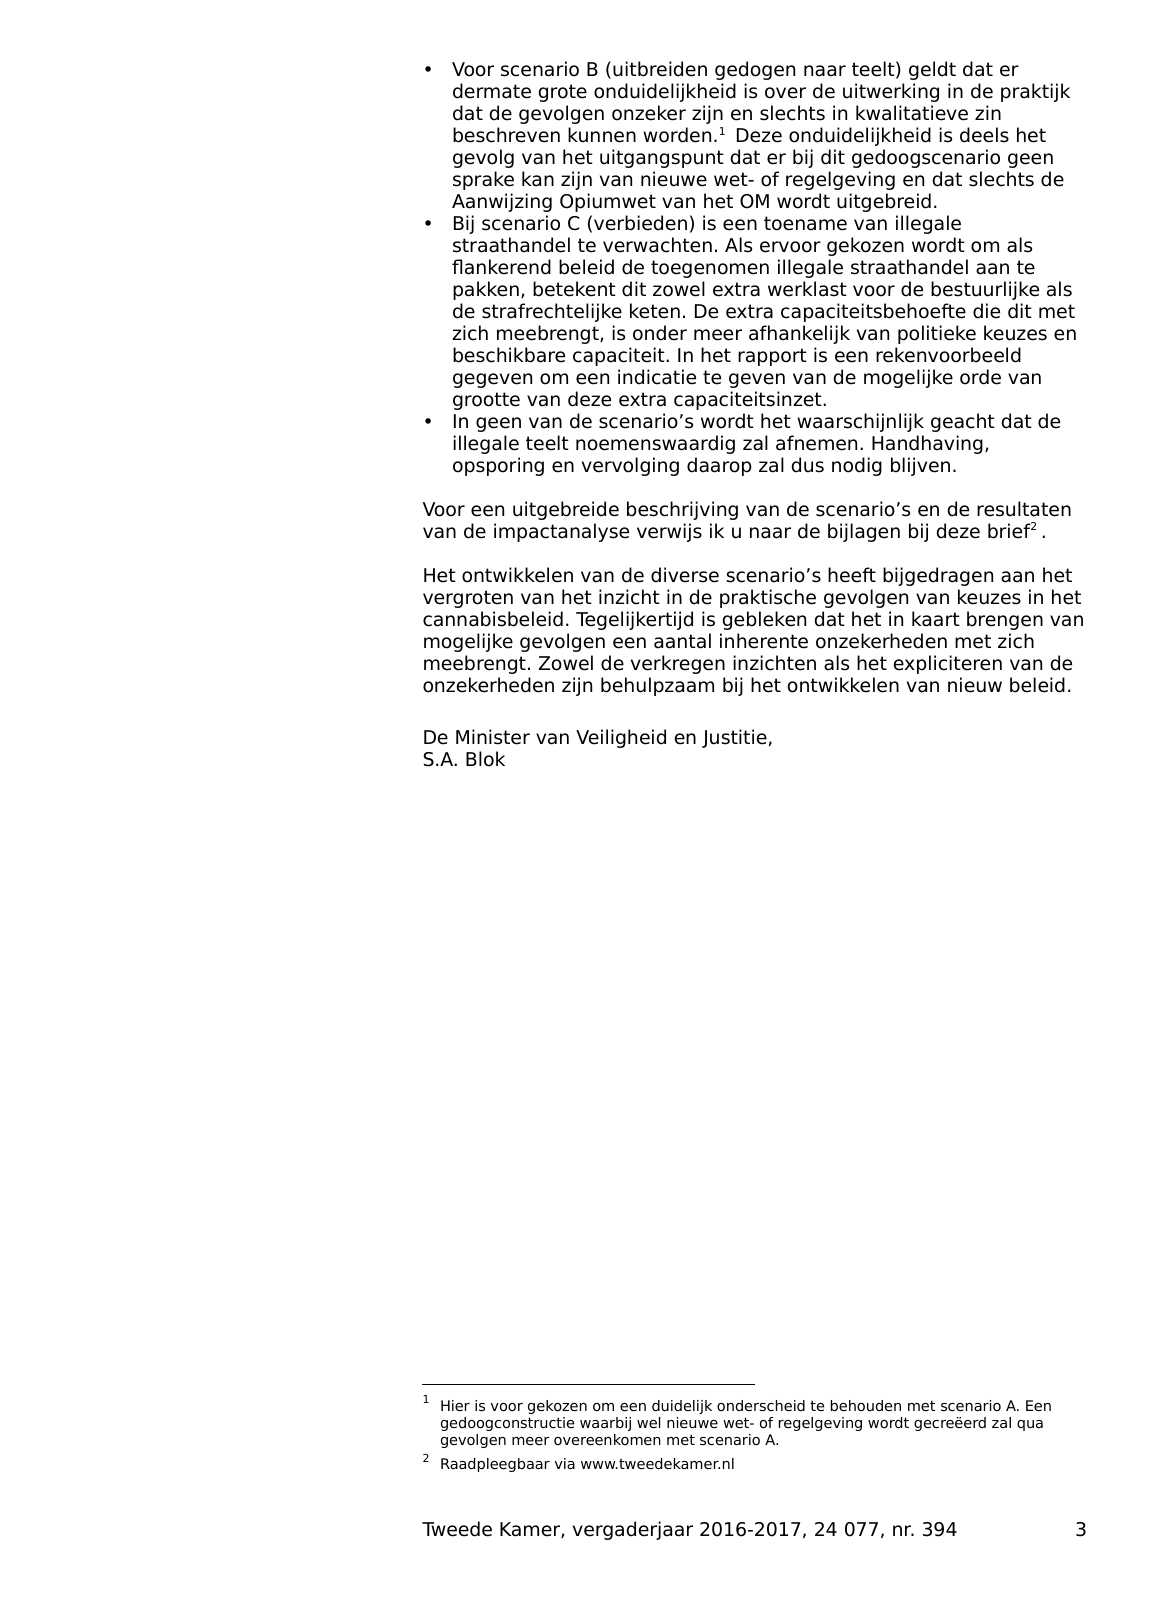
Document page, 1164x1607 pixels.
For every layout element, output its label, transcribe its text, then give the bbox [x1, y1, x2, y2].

text Raadpleegbaar via www.tweedekamer.nl [422, 1452, 1087, 1474]
text De Minister van Veiligheid en Justitie, S.A. Blok [422, 727, 1087, 771]
text Voor een uitgebreide beschrijving van de scenario’s en de resultaten van de impactanalyse verwijs ik u naar de bijlagen bij deze brief. [422, 499, 1087, 543]
text Hier is voor gekozen om een duidelijk onderscheid te behouden met scenario A. Een gedoogconstructie waarbij wel nieuwe wet- of regelgeving wordt gecreëerd zal qua gevolgen meer overeenkomen met scenario A. [422, 1393, 1087, 1449]
text • Voor scenario B (uitbreiden gedogen naar teelt) geldt dat er dermate grote onduidelijkheid is over de uitwerking in de praktijk dat de gevolgen onzeker zijn en slechts in kwalitatieve zin beschreven kunnen worden. Deze onduidelijkheid is deels het gevolg van het uitgangspunt dat er bij dit gedoogscenario geen sprake kan zijn van nieuwe wet- of regelgeving en dat slechts de Aanwijzing Opiumwet van het OM wordt uitgebreid. [422, 59, 1087, 213]
text Het ontwikkelen van de diverse scenario’s heeft bijgedragen aan het vergroten van het inzicht in de praktische gevolgen van keuzes in het cannabisbeleid. Tegelijkertijd is gebleken dat het in kaart brengen van mogelijke gevolgen een aantal inherente onzekerheden met zich meebrengt. Zowel de verkregen inzichten als het expliciteren van de onzekerheden zijn behulpzaam bij het ontwikkelen van nieuw beleid. [422, 565, 1087, 697]
text • Bij scenario C (verbieden) is een toename van illegale straathandel te verwachten. Als ervoor gekozen wordt om als flankerend beleid de toegenomen illegale straathandel aan te pakken, betekent dit zowel extra werklast voor de bestuurlijke als de strafrechtelijke keten. De extra capaciteitsbehoefte die dit met zich meebrengt, is onder meer afhankelijk van politieke keuzes en beschikbare capaciteit. In het rapport is een rekenvoorbeeld gegeven om een indicatie te geven van de mogelijke orde van grootte van deze extra capaciteitsinzet. [422, 213, 1087, 411]
text • In geen van de scenario’s wordt het waarschijnlijk geacht dat de illegale teelt noemenswaardig zal afnemen. Handhaving, opsporing en vervolging daarop zal dus nodig blijven. [422, 411, 1087, 477]
